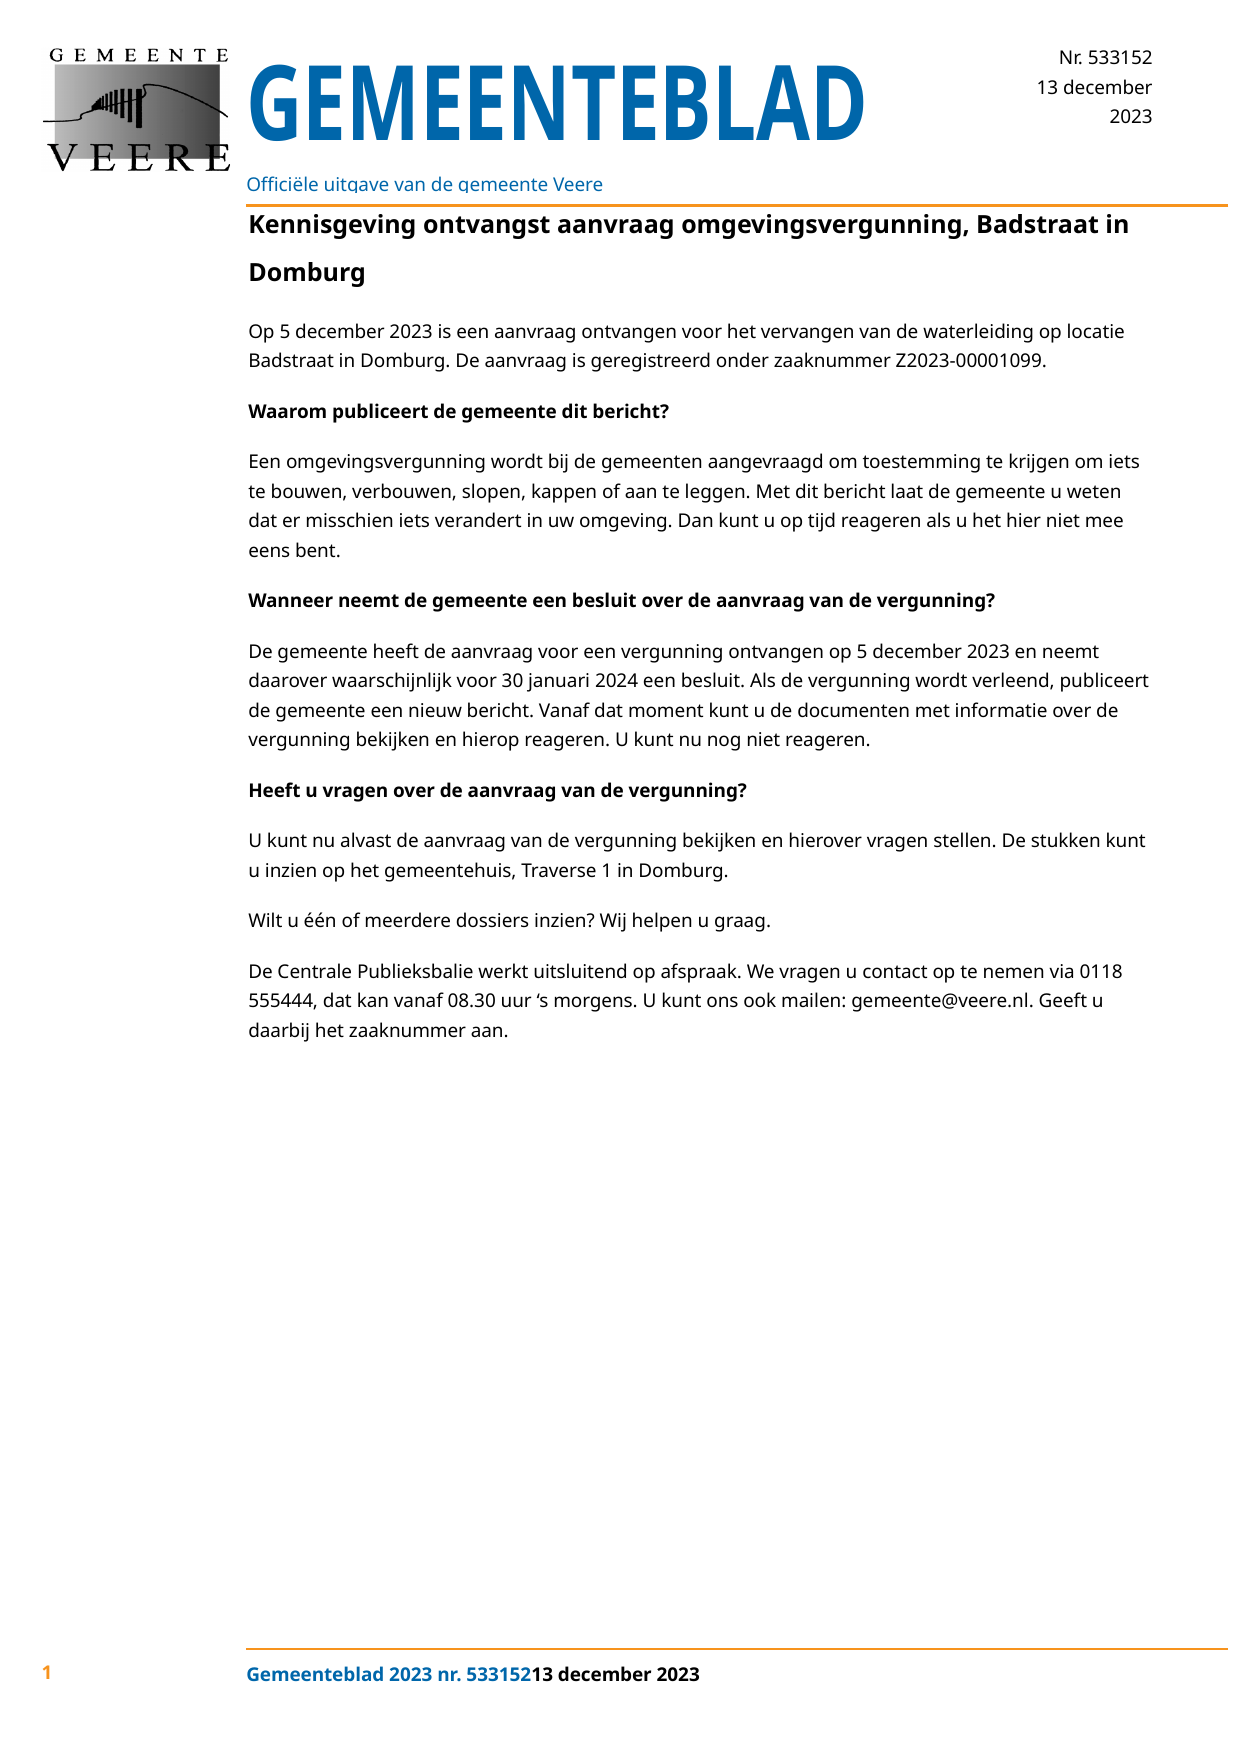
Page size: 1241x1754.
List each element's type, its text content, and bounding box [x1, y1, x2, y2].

text Op 5 december 2023 is een aanvraag ontvangen voor het vervangen van de waterleiding op locatie Badstraat in Domburg. De aanvraag is geregistreerd onder zaaknummer Z2023-00001099. [248, 318, 1152, 373]
text Heeft u vragen over de aanvraag van de vergunning? [248, 777, 1152, 803]
text Waarom publiceert de gemeente dit bericht? [248, 398, 1152, 424]
text Kennisgeving ontvangst aanvraag omgevingsvergunning, Badstraat in Domburg [248, 207, 1152, 288]
text U kunt nu alvast de aanvraag van de vergunning bekijken en hierover vragen stellen. De stukken kunt u inzien op het gemeentehuis, Traverse 1 in Domburg. [248, 827, 1152, 883]
text De Centrale Publieksbalie werkt uitsluitend op afspraak. We vragen u contact op te nemen via 0118 555444, dat kan vanaf 08.30 uur ‘s morgens. U kunt ons ook mailen: gemeente@veere.nl. Geeft u daarbij het zaaknummer aan. [248, 958, 1152, 1043]
text Wanneer neemt de gemeente een besluit over de aanvraag van de vergunning? [248, 587, 1152, 613]
text Wilt u één of meerdere dossiers inzien? Wij helpen u graag. [248, 907, 1152, 933]
text De gemeente heeft de aanvraag voor een vergunning ontvangen op 5 december 2023 en neemt daarover waarschijnlijk voor 30 januari 2024 een besluit. Als de vergunning wordt verleend, publiceert de gemeente een nieuw bericht. Vanaf dat moment kunt u de documenten met informatie over de vergunning bekijken en hierop reageren. U kunt nu nog niet reageren. [248, 638, 1152, 752]
text Een omgevingsvergunning wordt bij de gemeenten aangevraagd om toestemming te krijgen om iets te bouwen, verbouwen, slopen, kappen of aan te leggen. Met dit bericht laat de gemeente u weten dat er misschien iets verandert in uw omgeving. Dan kunt u op tijd reageren als u het hier niet mee eens bent. [248, 448, 1152, 563]
picture [41, 47, 231, 172]
